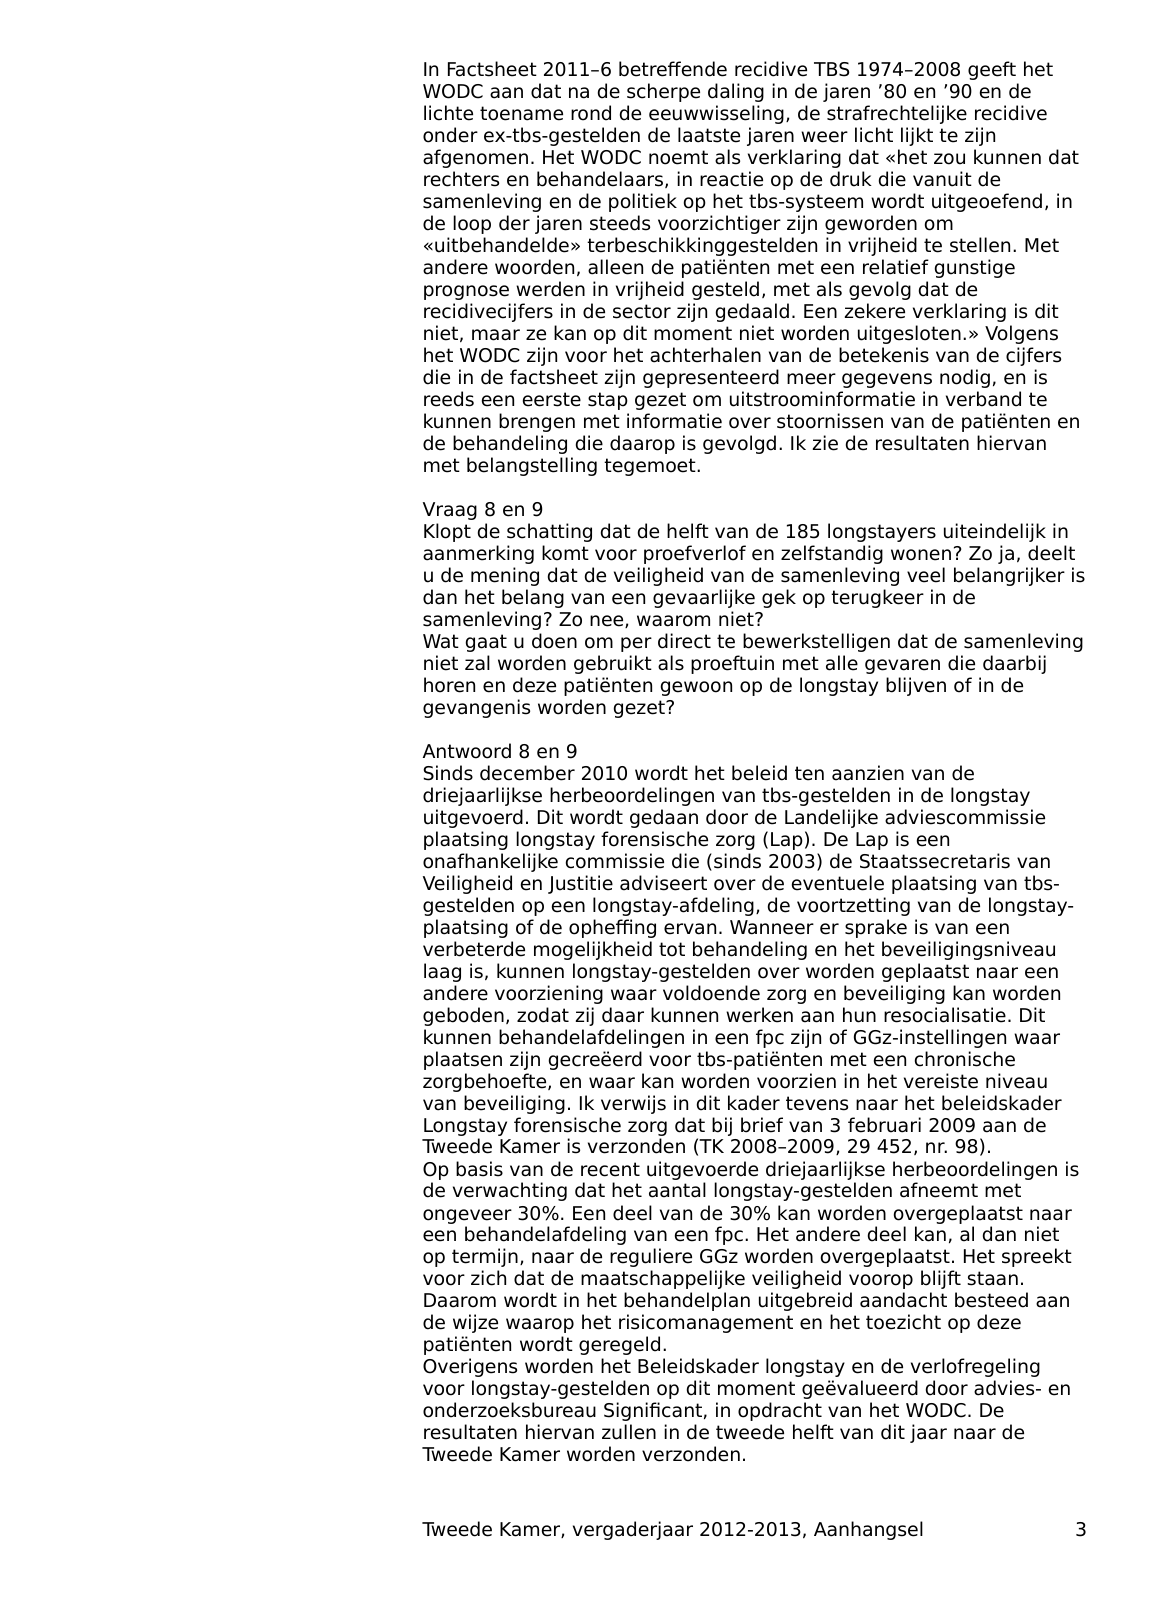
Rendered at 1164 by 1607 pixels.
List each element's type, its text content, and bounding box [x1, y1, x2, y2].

text Vraag 8 en 9 [422, 499, 1087, 521]
text In Factsheet 2011–6 betreffende recidive TBS 1974–2008 geeft het WODC aan dat na de scherpe daling in de jaren ’80 en ’90 en de lichte toename rond de eeuwwisseling, de strafrechtelijke recidive onder ex-tbs-gestelden de laatste jaren weer licht lijkt te zijn afgenomen. Het WODC noemt als verklaring dat «het zou kunnen dat rechters en behandelaars, in reactie op de druk die vanuit de samenleving en de politiek op het tbs-systeem wordt uitgeoefend, in de loop der jaren steeds voorzichtiger zijn geworden om «uitbehandelde» terbeschikkinggestelden in vrijheid te stellen. Met andere woorden, alleen de patiënten met een relatief gunstige prognose werden in vrijheid gesteld, met als gevolg dat de recidivecijfers in de sector zijn gedaald. Een zekere verklaring is dit niet, maar ze kan op dit moment niet worden uitgesloten.» Volgens het WODC zijn voor het achterhalen van de betekenis van de cijfers die in de factsheet zijn gepresenteerd meer gegevens nodig, en is reeds een eerste stap gezet om uitstroominformatie in verband te kunnen brengen met informatie over stoornissen van de patiënten en de behandeling die daarop is gevolgd. Ik zie de resultaten hiervan met belangstelling tegemoet. [422, 59, 1087, 477]
text Sinds december 2010 wordt het beleid ten aanzien van de driejaarlijkse herbeoordelingen van tbs-gestelden in de longstay uitgevoerd. Dit wordt gedaan door de Landelijke adviescommissie plaatsing longstay forensische zorg (Lap). De Lap is een onafhankelijke commissie die (sinds 2003) de Staatssecretaris van Veiligheid en Justitie adviseert over de eventuele plaatsing van tbs-gestelden op een longstay-afdeling, de voortzetting van de longstay-plaatsing of de opheffing ervan. Wanneer er sprake is van een verbeterde mogelijkheid tot behandeling en het beveiligingsniveau laag is, kunnen longstay-gestelden over worden geplaatst naar een andere voorziening waar voldoende zorg en beveiliging kan worden geboden, zodat zij daar kunnen werken aan hun resocialisatie. Dit kunnen behandelafdelingen in een fpc zijn of GGz-instellingen waar plaatsen zijn gecreëerd voor tbs-patiënten met een chronische zorgbehoefte, en waar kan worden voorzien in het vereiste niveau van beveiliging. Ik verwijs in dit kader tevens naar het beleidskader Longstay forensische zorg dat bij brief van 3 februari 2009 aan de Tweede Kamer is verzonden (TK 2008–2009, 29 452, nr. 98). [422, 763, 1087, 1158]
text Op basis van de recent uitgevoerde driejaarlijkse herbeoordelingen is de verwachting dat het aantal longstay-gestelden afneemt met ongeveer 30%. Een deel van de 30% kan worden overgeplaatst naar een behandelafdeling van een fpc. Het andere deel kan, al dan niet op termijn, naar de reguliere GGz worden overgeplaatst. Het spreekt voor zich dat de maatschappelijke veiligheid voorop blijft staan. Daarom wordt in het behandelplan uitgebreid aandacht besteed aan de wijze waarop het risicomanagement en het toezicht op deze patiënten wordt geregeld. [422, 1158, 1087, 1356]
text Overigens worden het Beleidskader longstay en de verlofregeling voor longstay-gestelden op dit moment geëvalueerd door advies- en onderzoeksbureau Significant, in opdracht van het WODC. De resultaten hiervan zullen in de tweede helft van dit jaar naar de Tweede Kamer worden verzonden. [422, 1356, 1087, 1466]
text Klopt de schatting dat de helft van de 185 longstayers uiteindelijk in aanmerking komt voor proefverlof en zelfstandig wonen? Zo ja, deelt u de mening dat de veiligheid van de samenleving veel belangrijker is dan het belang van een gevaarlijke gek op terugkeer in de samenleving? Zo nee, waarom niet? [422, 521, 1087, 631]
text Antwoord 8 en 9 [422, 741, 1087, 763]
text Wat gaat u doen om per direct te bewerkstelligen dat de samenleving niet zal worden gebruikt als proeftuin met alle gevaren die daarbij horen en deze patiënten gewoon op de longstay blijven of in de gevangenis worden gezet? [422, 631, 1087, 719]
